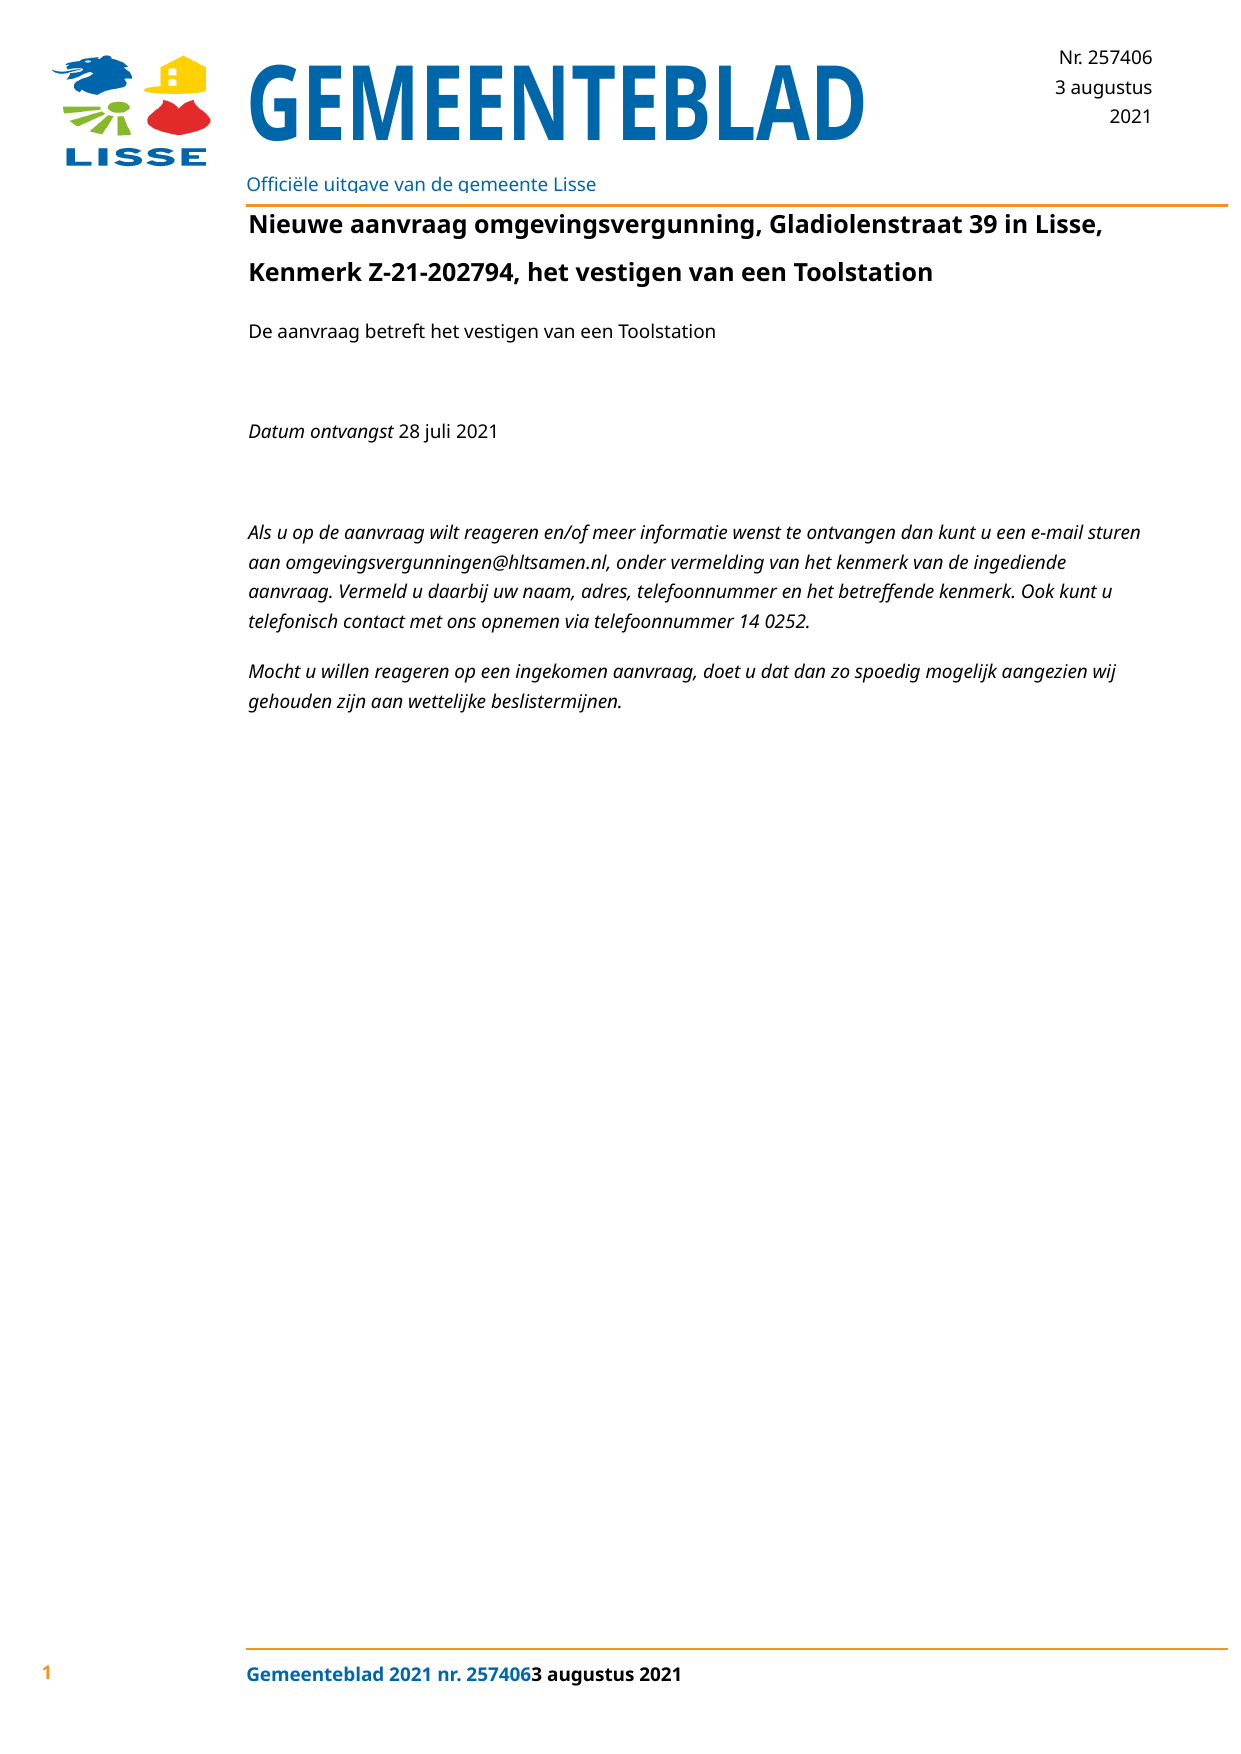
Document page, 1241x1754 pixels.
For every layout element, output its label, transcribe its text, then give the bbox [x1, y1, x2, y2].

text Datum ontvangst 28 juli 2021 [248, 419, 1152, 444]
picture [41, 47, 231, 172]
text Als u op de aanvraag wilt reageren en/of meer informatie wenst te ontvangen dan kunt u een e-mail sturen aan omgevingsvergunningen@hltsamen.nl, onder vermelding van het kenmerk van de ingediende aanvraag. Vermeld u daarbij uw naam, adres, telefoonnummer en het betreffende kenmerk. Ook kunt u telefonisch contact met ons opnemen via telefoonnummer 14 0252. [248, 519, 1152, 634]
text De aanvraag betreft het vestigen van een Toolstation [248, 318, 1152, 344]
text Nieuwe aanvraag omgevingsvergunning, Gladiolenstraat 39 in Lisse, Kenmerk Z-21-202794, het vestigen van een Toolstation [248, 207, 1152, 288]
text Mocht u willen reageren op een ingekomen aanvraag, doet u dat dan zo spoedig mogelijk aangezien wij gehouden zijn aan wettelijke beslistermijnen. [248, 659, 1152, 714]
